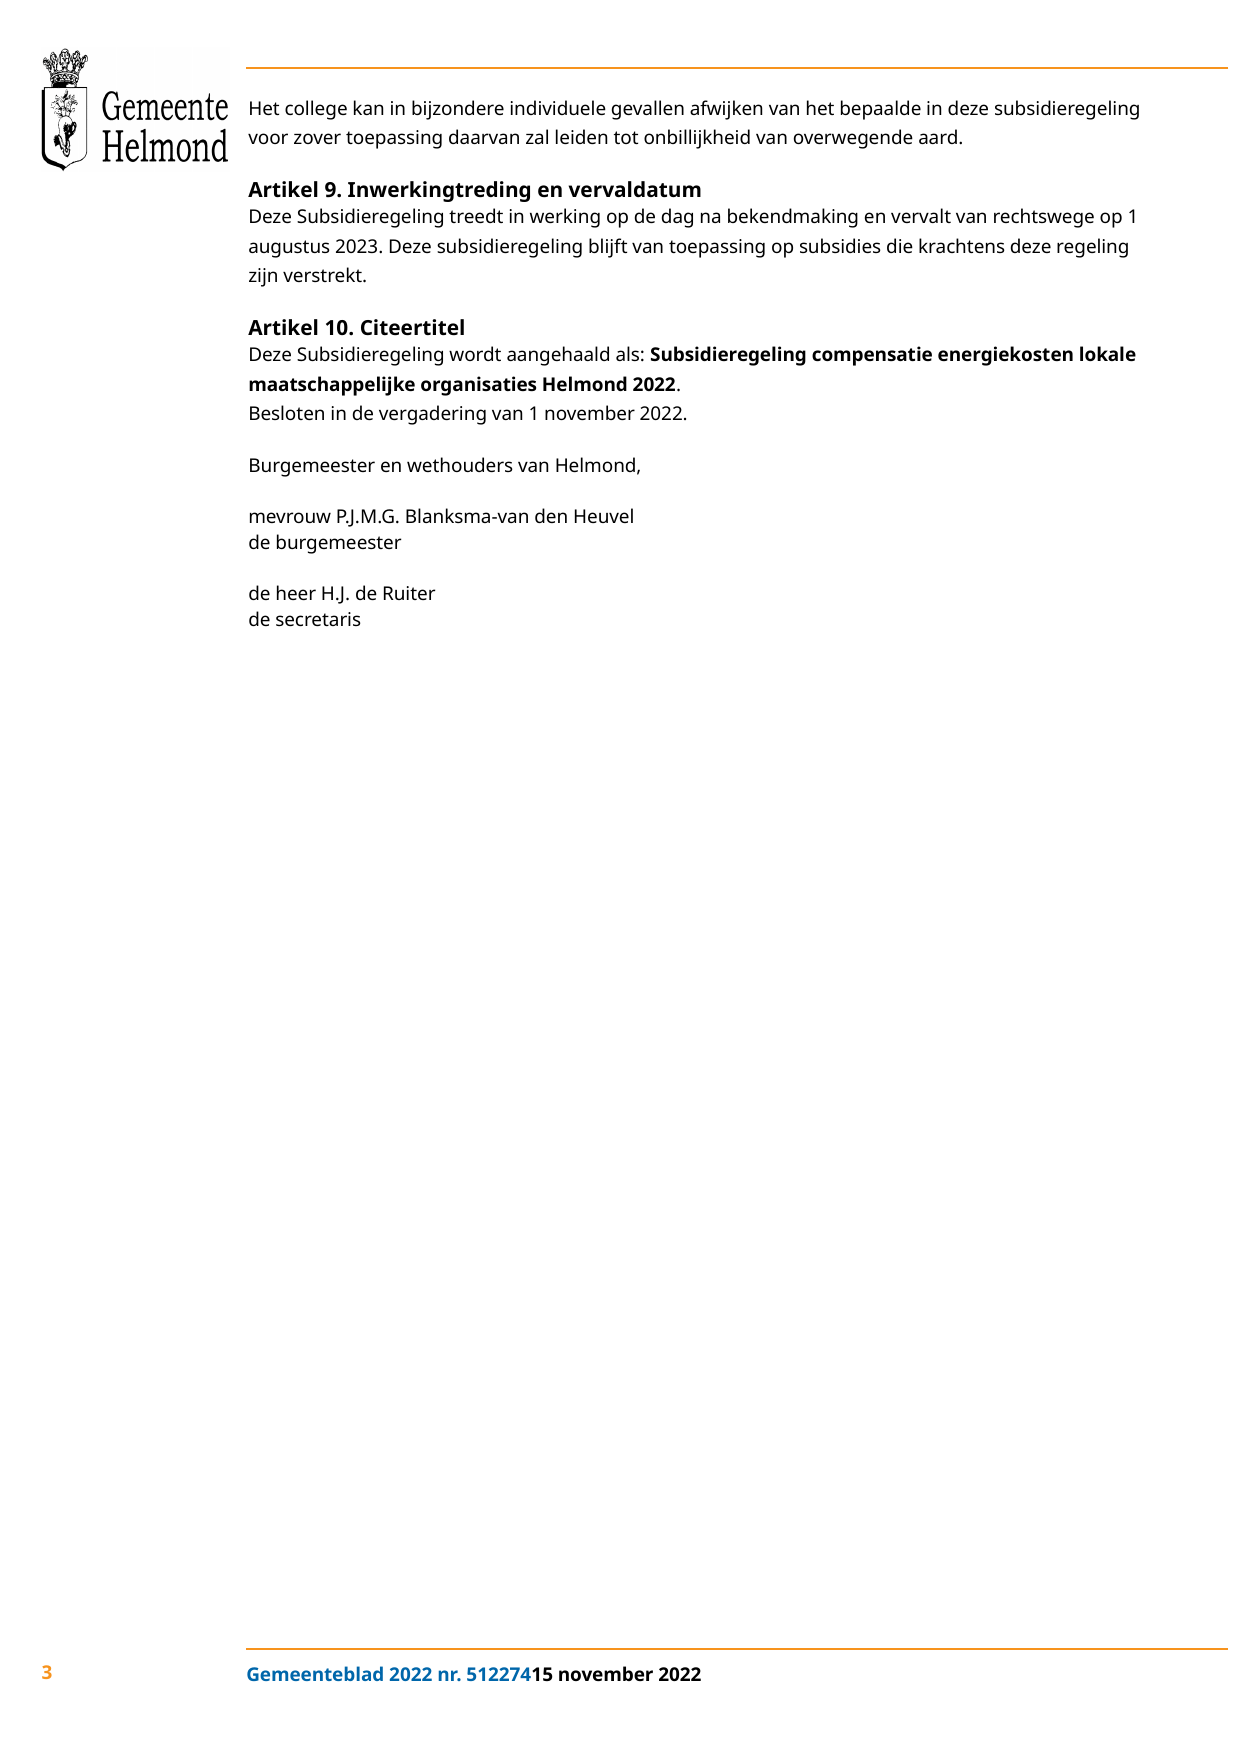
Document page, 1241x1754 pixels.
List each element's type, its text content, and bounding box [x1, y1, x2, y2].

text Artikel 10. Citeertitel [248, 313, 1152, 341]
text Deze Subsidieregeling treedt in werking op de dag na bekendmaking en vervalt van rechtswege op 1 augustus 2023. Deze subsidieregeling blijft van toepassing op subsidies die krachtens deze regeling zijn verstrekt. [248, 203, 1152, 288]
picture [41, 47, 231, 172]
text Besloten in de vergadering van 1 november 2022. [248, 400, 1152, 426]
text de secretaris [248, 606, 1152, 632]
text Deze Subsidieregeling wordt aangehaald als: Subsidieregeling compensatie energiekosten lokale maatschappelijke organisaties Helmond 2022. [248, 341, 1152, 397]
text Burgemeester en wethouders van Helmond, [248, 452, 1152, 478]
text mevrouw P.J.M.G. Blanksma-van den Heuvel [248, 503, 1152, 529]
text Het college kan in bijzondere individuele gevallen afwijken van het bepaalde in deze subsidieregeling voor zover toepassing daarvan zal leiden tot onbillijkheid van overwegende aard. [248, 95, 1152, 150]
text de heer H.J. de Ruiter [248, 581, 1152, 606]
text Artikel 9. Inwerkingtreding en vervaldatum [248, 175, 1152, 203]
text de burgemeester [248, 529, 1152, 555]
